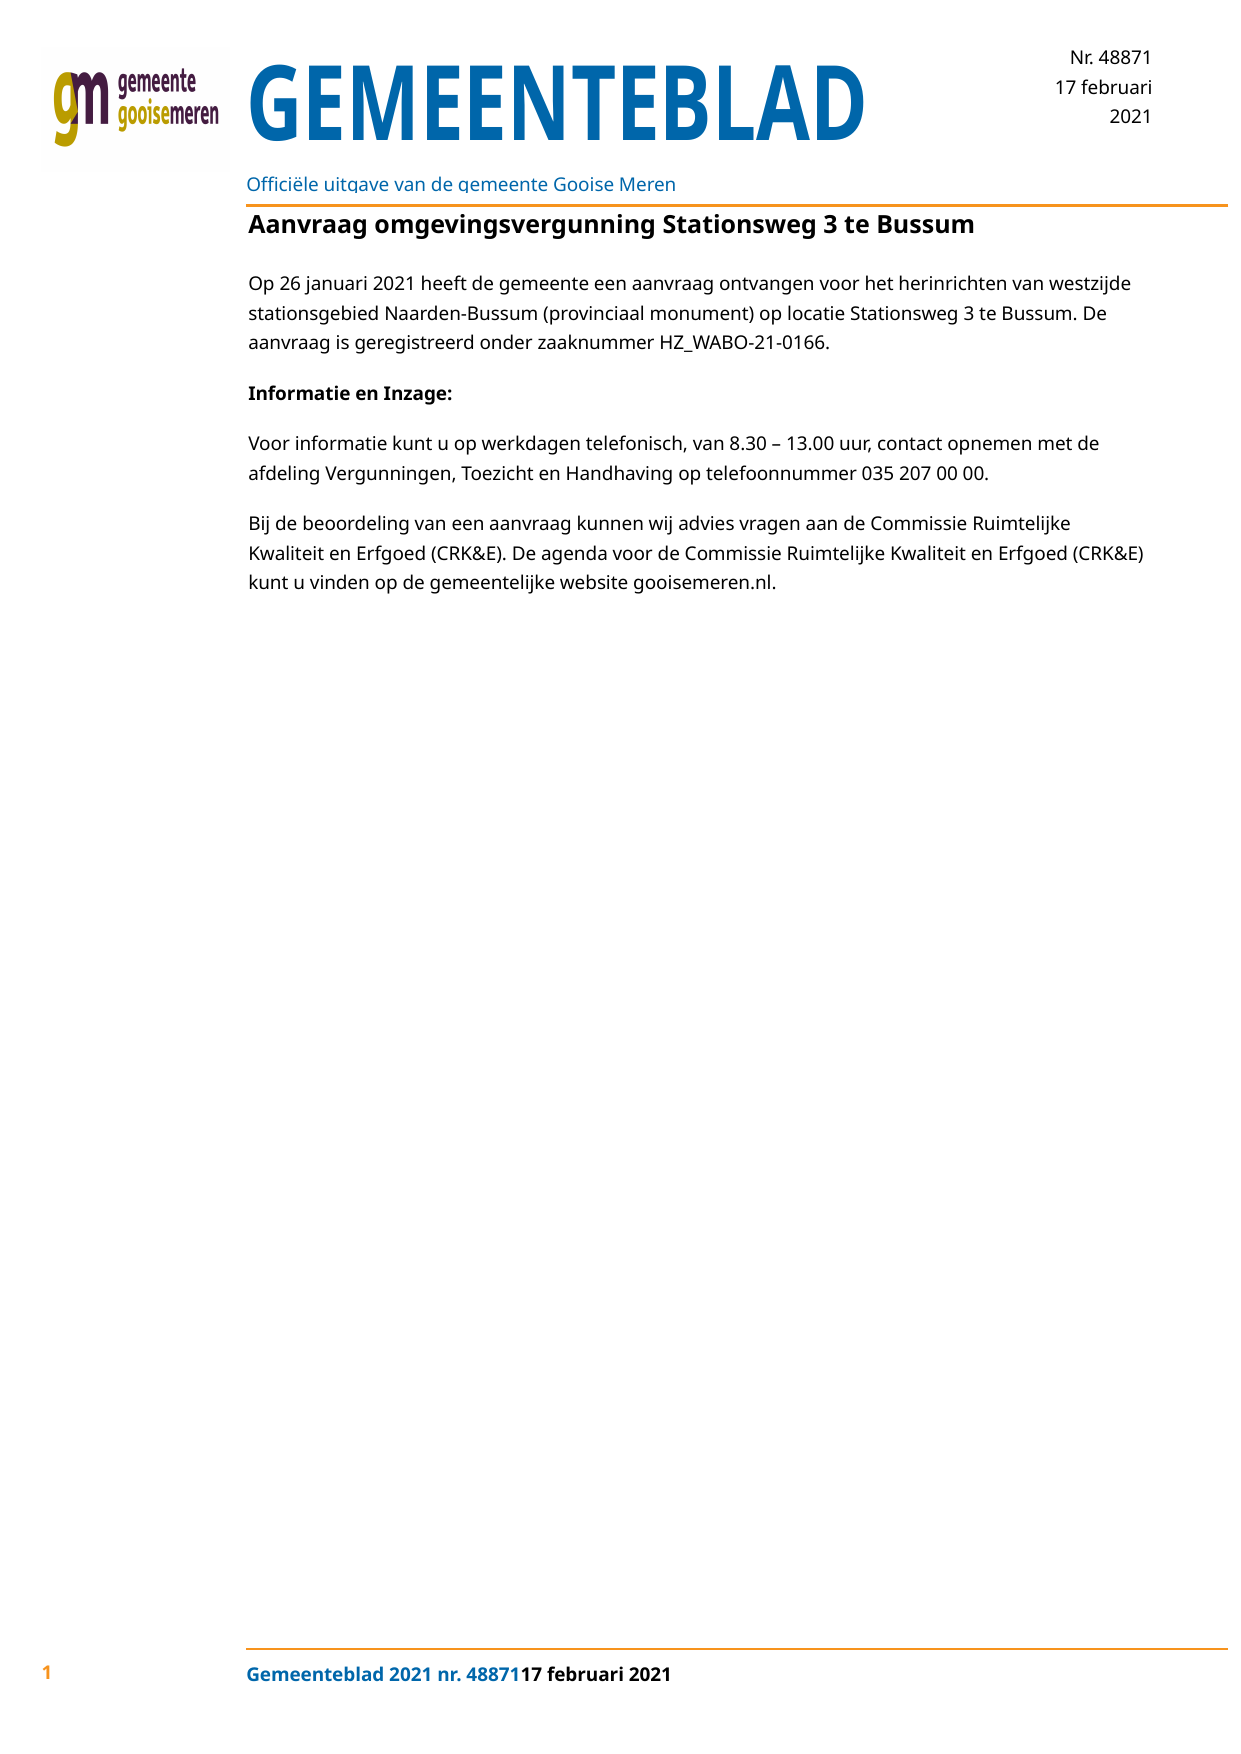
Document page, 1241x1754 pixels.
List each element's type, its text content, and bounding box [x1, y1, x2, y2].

text Voor informatie kunt u op werkdagen telefonisch, van 8.30 – 13.00 uur, contact opnemen met de afdeling Vergunningen, Toezicht en Handhaving op telefoonnummer 035 207 00 00. [248, 430, 1152, 486]
text Aanvraag omgevingsvergunning Stationsweg 3 te Bussum [248, 207, 1152, 241]
picture [41, 47, 231, 172]
text Op 26 januari 2021 heeft de gemeente een aanvraag ontvangen voor het herinrichten van westzijde stationsgebied Naarden-Bussum (provinciaal monument) op locatie Stationsweg 3 te Bussum. De aanvraag is geregistreerd onder zaaknummer HZ_WABO-21-0166. [248, 270, 1152, 355]
text Informatie en Inzage: [248, 380, 1152, 406]
text Bij de beoordeling van een aanvraag kunnen wij advies vragen aan de Commissie Ruimtelijke Kwaliteit en Erfgoed (CRK&E). De agenda voor de Commissie Ruimtelijke Kwaliteit en Erfgoed (CRK&E) kunt u vinden op de gemeentelijke website gooisemeren.nl. [248, 510, 1152, 595]
